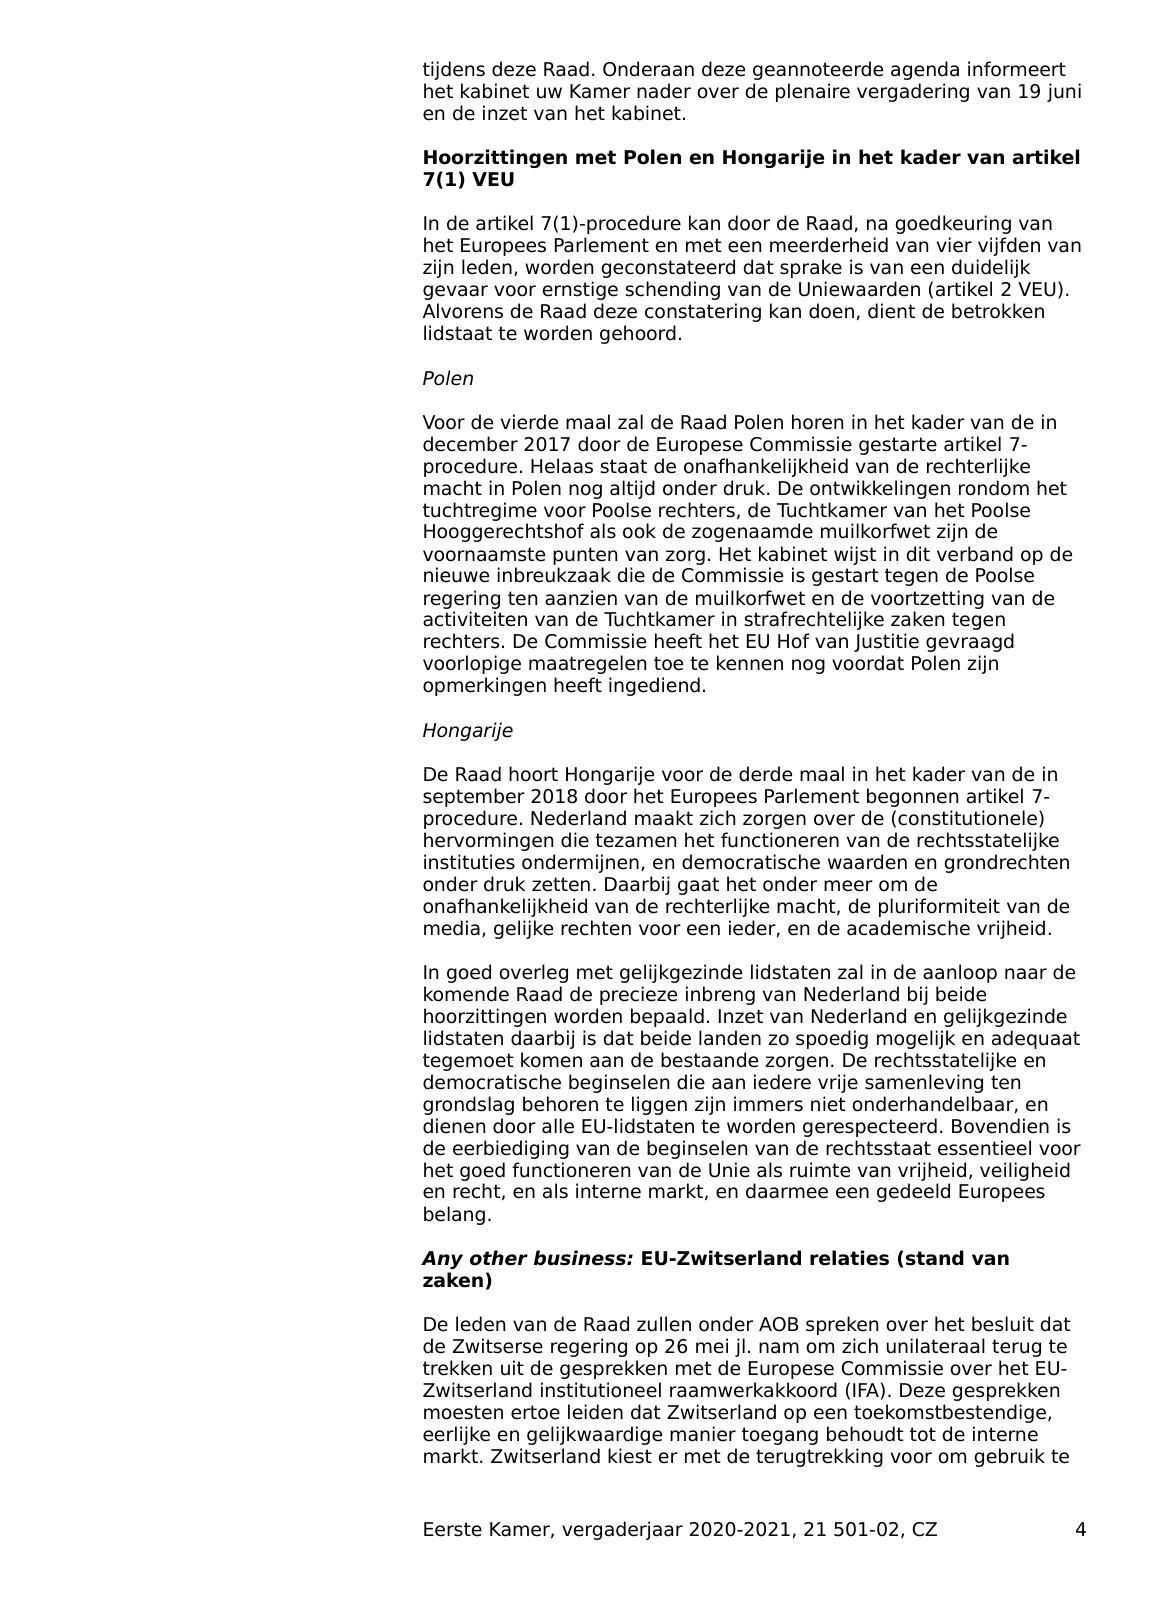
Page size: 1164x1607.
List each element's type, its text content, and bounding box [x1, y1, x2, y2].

text De leden van de Raad zullen onder AOB spreken over het besluit dat de Zwitserse regering op 26 mei jl. nam om zich unilateraal terug te trekken uit de gesprekken met de Europese Commissie over het EU-Zwitserland institutioneel raamwerkakkoord (IFA). Deze gesprekken moesten ertoe leiden dat Zwitserland op een toekomstbestendige, eerlijke en gelijkwaardige manier toegang behoudt tot de interne markt. Zwitserland kiest er met de terugtrekking voor om gebruik te [422, 1314, 1087, 1468]
text tijdens deze Raad. Onderaan deze geannoteerde agenda informeert het kabinet uw Kamer nader over de plenaire vergadering van 19 juni en de inzet van het kabinet. [422, 59, 1087, 125]
text Voor de vierde maal zal de Raad Polen horen in het kader van de in december 2017 door de Europese Commissie gestarte artikel 7-procedure. Helaas staat de onafhankelijkheid van de rechterlijke macht in Polen nog altijd onder druk. De ontwikkelingen rondom het tuchtregime voor Poolse rechters, de Tuchtkamer van het Poolse Hooggerechtshof als ook de zogenaamde muilkorfwet zijn de voornaamste punten van zorg. Het kabinet wijst in dit verband op de nieuwe inbreukzaak die de Commissie is gestart tegen de Poolse regering ten aanzien van de muilkorfwet en de voortzetting van de activiteiten van de Tuchtkamer in strafrechtelijke zaken tegen rechters. De Commissie heeft het EU Hof van Justitie gevraagd voorlopige maatregelen toe te kennen nog voordat Polen zijn opmerkingen heeft ingediend. [422, 412, 1087, 697]
subtitle Hoorzittingen met Polen en Hongarije in het kader van artikel 7(1) VEU [422, 147, 1087, 191]
subtitle Polen [422, 367, 1087, 389]
subtitle Hongarije [422, 719, 1087, 741]
text De Raad hoort Hongarije voor de derde maal in het kader van de in september 2018 door het Europees Parlement begonnen artikel 7-procedure. Nederland maakt zich zorgen over de (constitutionele) hervormingen die tezamen het functioneren van de rechtsstatelijke instituties ondermijnen, en democratische waarden en grondrechten onder druk zetten. Daarbij gaat het onder meer om de onafhankelijkheid van de rechterlijke macht, de pluriformiteit van de media, gelijke rechten voor een ieder, en de academische vrijheid. [422, 764, 1087, 939]
subtitle Any other business: EU-Zwitserland relaties (stand van zaken) [422, 1248, 1087, 1292]
text In de artikel 7(1)-procedure kan door de Raad, na goedkeuring van het Europees Parlement en met een meerderheid van vier vijfden van zijn leden, worden geconstateerd dat sprake is van een duidelijk gevaar voor ernstige schending van de Uniewaarden (artikel 2 VEU). Alvorens de Raad deze constatering kan doen, dient de betrokken lidstaat te worden gehoord. [422, 213, 1087, 345]
text In goed overleg met gelijkgezinde lidstaten zal in de aanloop naar de komende Raad de precieze inbreng van Nederland bij beide hoorzittingen worden bepaald. Inzet van Nederland en gelijkgezinde lidstaten daarbij is dat beide landen zo spoedig mogelijk en adequaat tegemoet komen aan de bestaande zorgen. De rechtsstatelijke en democratische beginselen die aan iedere vrije samenleving ten grondslag behoren te liggen zijn immers niet onderhandelbaar, en dienen door alle EU-lidstaten te worden gerespecteerd. Bovendien is de eerbiediging van de beginselen van de rechtsstaat essentieel voor het goed functioneren van de Unie als ruimte van vrijheid, veiligheid en recht, en als interne markt, en daarmee een gedeeld Europees belang. [422, 962, 1087, 1225]
